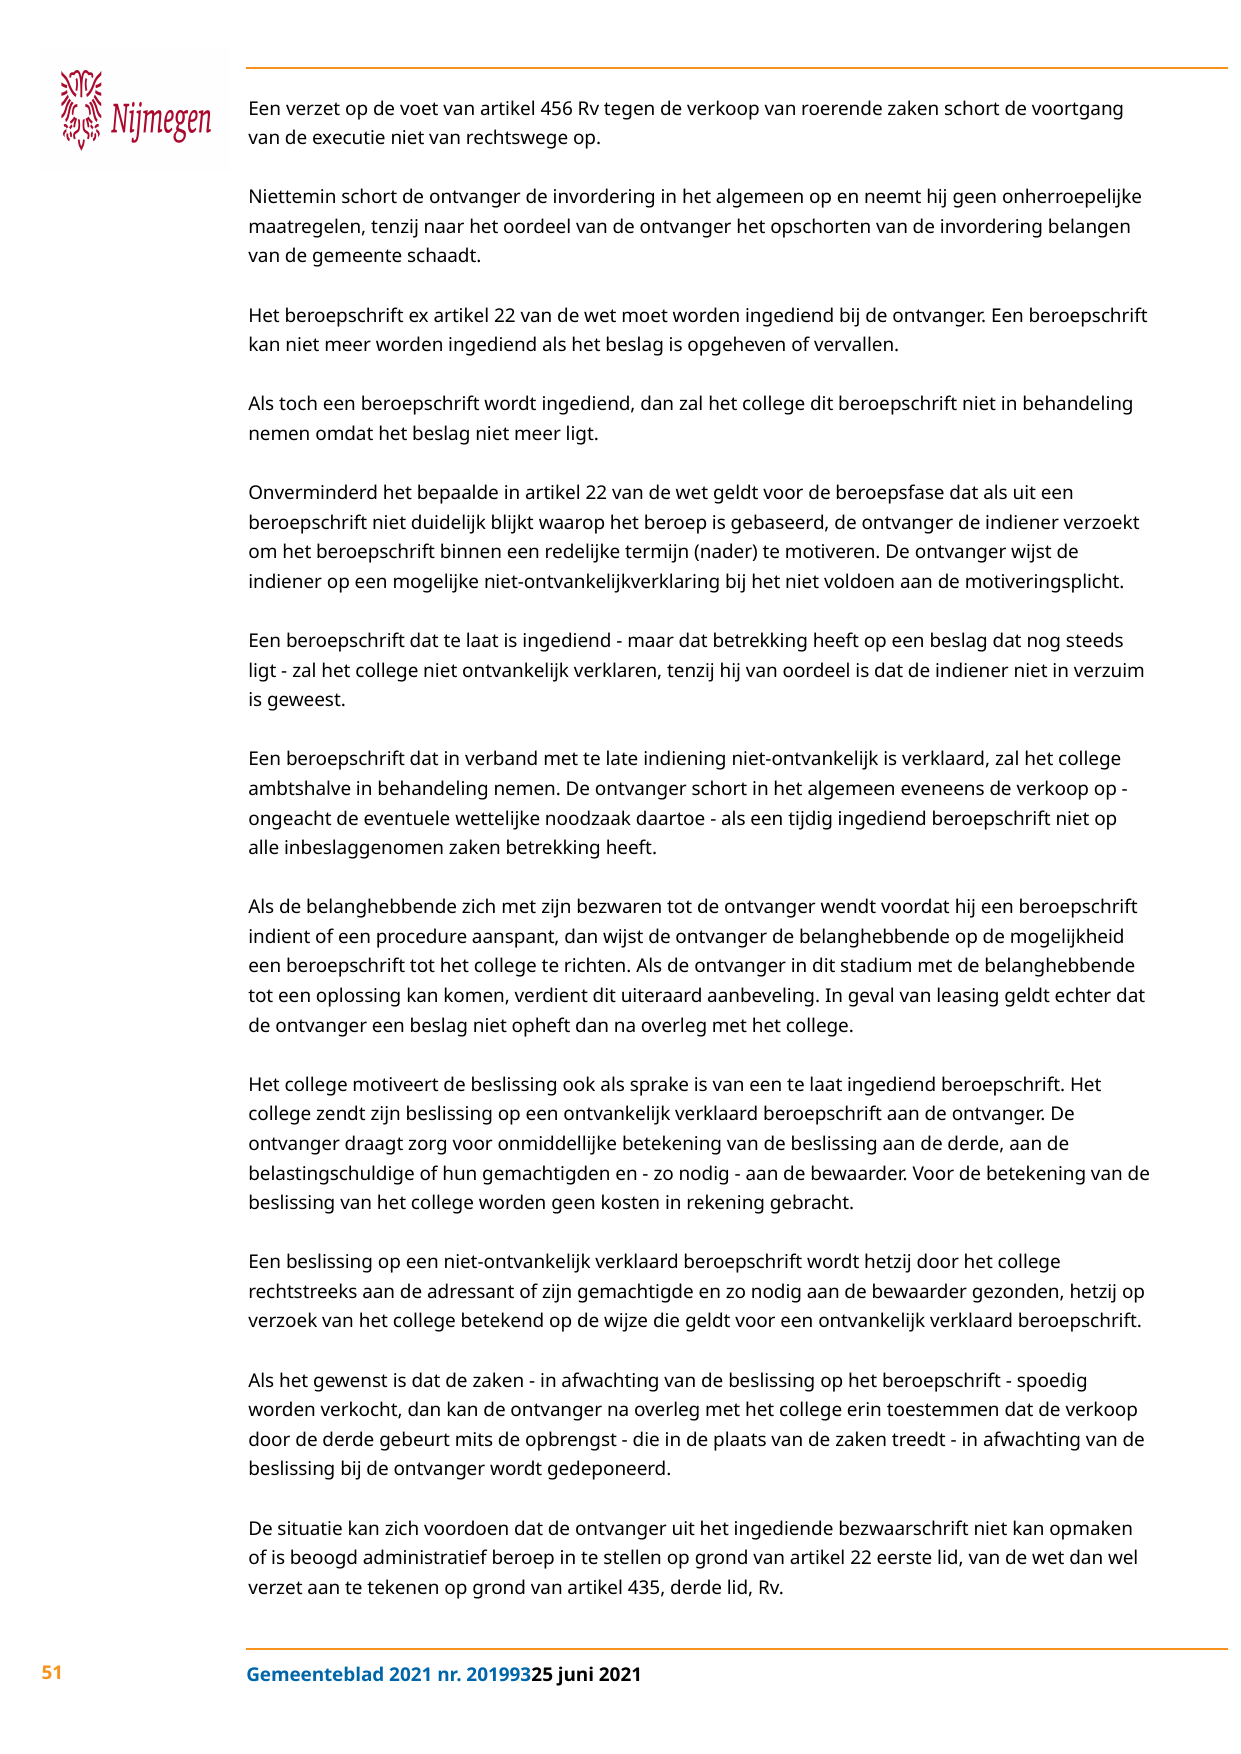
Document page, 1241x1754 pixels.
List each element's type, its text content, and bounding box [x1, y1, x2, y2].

text Niettemin schort de ontvanger de invordering in het algemeen op en neemt hij geen onherroepelijke maatregelen, tenzij naar het oordeel van de ontvanger het opschorten van de invordering belangen van de gemeente schaadt. [248, 183, 1152, 268]
text De situatie kan zich voordoen dat de ontvanger uit het ingediende bezwaarschrift niet kan opmaken of is beoogd administratief beroep in te stellen op grond van artikel 22 eerste lid, van de wet dan wel verzet aan te tekenen op grond van artikel 435, derde lid, Rv. [248, 1515, 1152, 1600]
text Als de belanghebbende zich met zijn bezwaren tot de ontvanger wendt voordat hij een beroepschrift indient of een procedure aanspant, dan wijst de ontvanger de belanghebbende op de mogelijkheid een beroepschrift tot het college te richten. Als de ontvanger in dit stadium met de belanghebbende tot een oplossing kan komen, verdient dit uiteraard aanbeveling. In geval van leasing geldt echter dat de ontvanger een beslag niet opheft dan na overleg met het college. [248, 893, 1152, 1038]
text Een beroepschrift dat te laat is ingediend - maar dat betrekking heeft op een beslag dat nog steeds ligt - zal het college niet ontvankelijk verklaren, tenzij hij van oordeel is dat de indiener niet in verzuim is geweest. [248, 627, 1152, 712]
picture [41, 47, 231, 172]
text Een beroepschrift dat in verband met te late indiening niet-ontvankelijk is verklaard, zal het college ambtshalve in behandeling nemen. De ontvanger schort in het algemeen eveneens de verkoop op - ongeacht de eventuele wettelijke noodzaak daartoe - als een tijdig ingediend beroepschrift niet op alle inbeslaggenomen zaken betrekking heeft. [248, 746, 1152, 860]
text Het beroepschrift ex artikel 22 van de wet moet worden ingediend bij de ontvanger. Een beroepschrift kan niet meer worden ingediend als het beslag is opgeheven of vervallen. [248, 302, 1152, 357]
text Onverminderd het bepaalde in artikel 22 van de wet geldt voor de beroepsfase dat als uit een beroepschrift niet duidelijk blijkt waarop het beroep is gebaseerd, de ontvanger de indiener verzoekt om het beroepschrift binnen een redelijke termijn (nader) te motiveren. De ontvanger wijst de indiener op een mogelijke niet-ontvankelijkverklaring bij het niet voldoen aan de motiveringsplicht. [248, 479, 1152, 594]
text Als toch een beroepschrift wordt ingediend, dan zal het college dit beroepschrift niet in behandeling nemen omdat het beslag niet meer ligt. [248, 391, 1152, 446]
text Het college motiveert de beslissing ook als sprake is van een te laat ingediend beroepschrift. Het college zendt zijn beslissing op een ontvankelijk verklaard beroepschrift aan de ontvanger. De ontvanger draagt zorg voor onmiddellijke betekening van de beslissing aan de derde, aan de belastingschuldige of hun gemachtigden en - zo nodig - aan de bewaarder. Voor de betekening van de beslissing van het college worden geen kosten in rekening gebracht. [248, 1071, 1152, 1215]
text Als het gewenst is dat de zaken - in afwachting van de beslissing op het beroepschrift - spoedig worden verkocht, dan kan de ontvanger na overleg met het college erin toestemmen dat de verkoop door de derde gebeurt mits de opbrengst - die in de plaats van de zaken treedt - in afwachting van de beslissing bij de ontvanger wordt gedeponeerd. [248, 1367, 1152, 1481]
text Een beslissing op een niet-ontvankelijk verklaard beroepschrift wordt hetzij door het college rechtstreeks aan de adressant of zijn gemachtigde en zo nodig aan de bewaarder gezonden, hetzij op verzoek van het college betekend op de wijze die geldt voor een ontvankelijk verklaard beroepschrift. [248, 1248, 1152, 1333]
text Een verzet op de voet van artikel 456 Rv tegen de verkoop van roerende zaken schort de voortgang van de executie niet van rechtswege op. [248, 95, 1152, 150]
